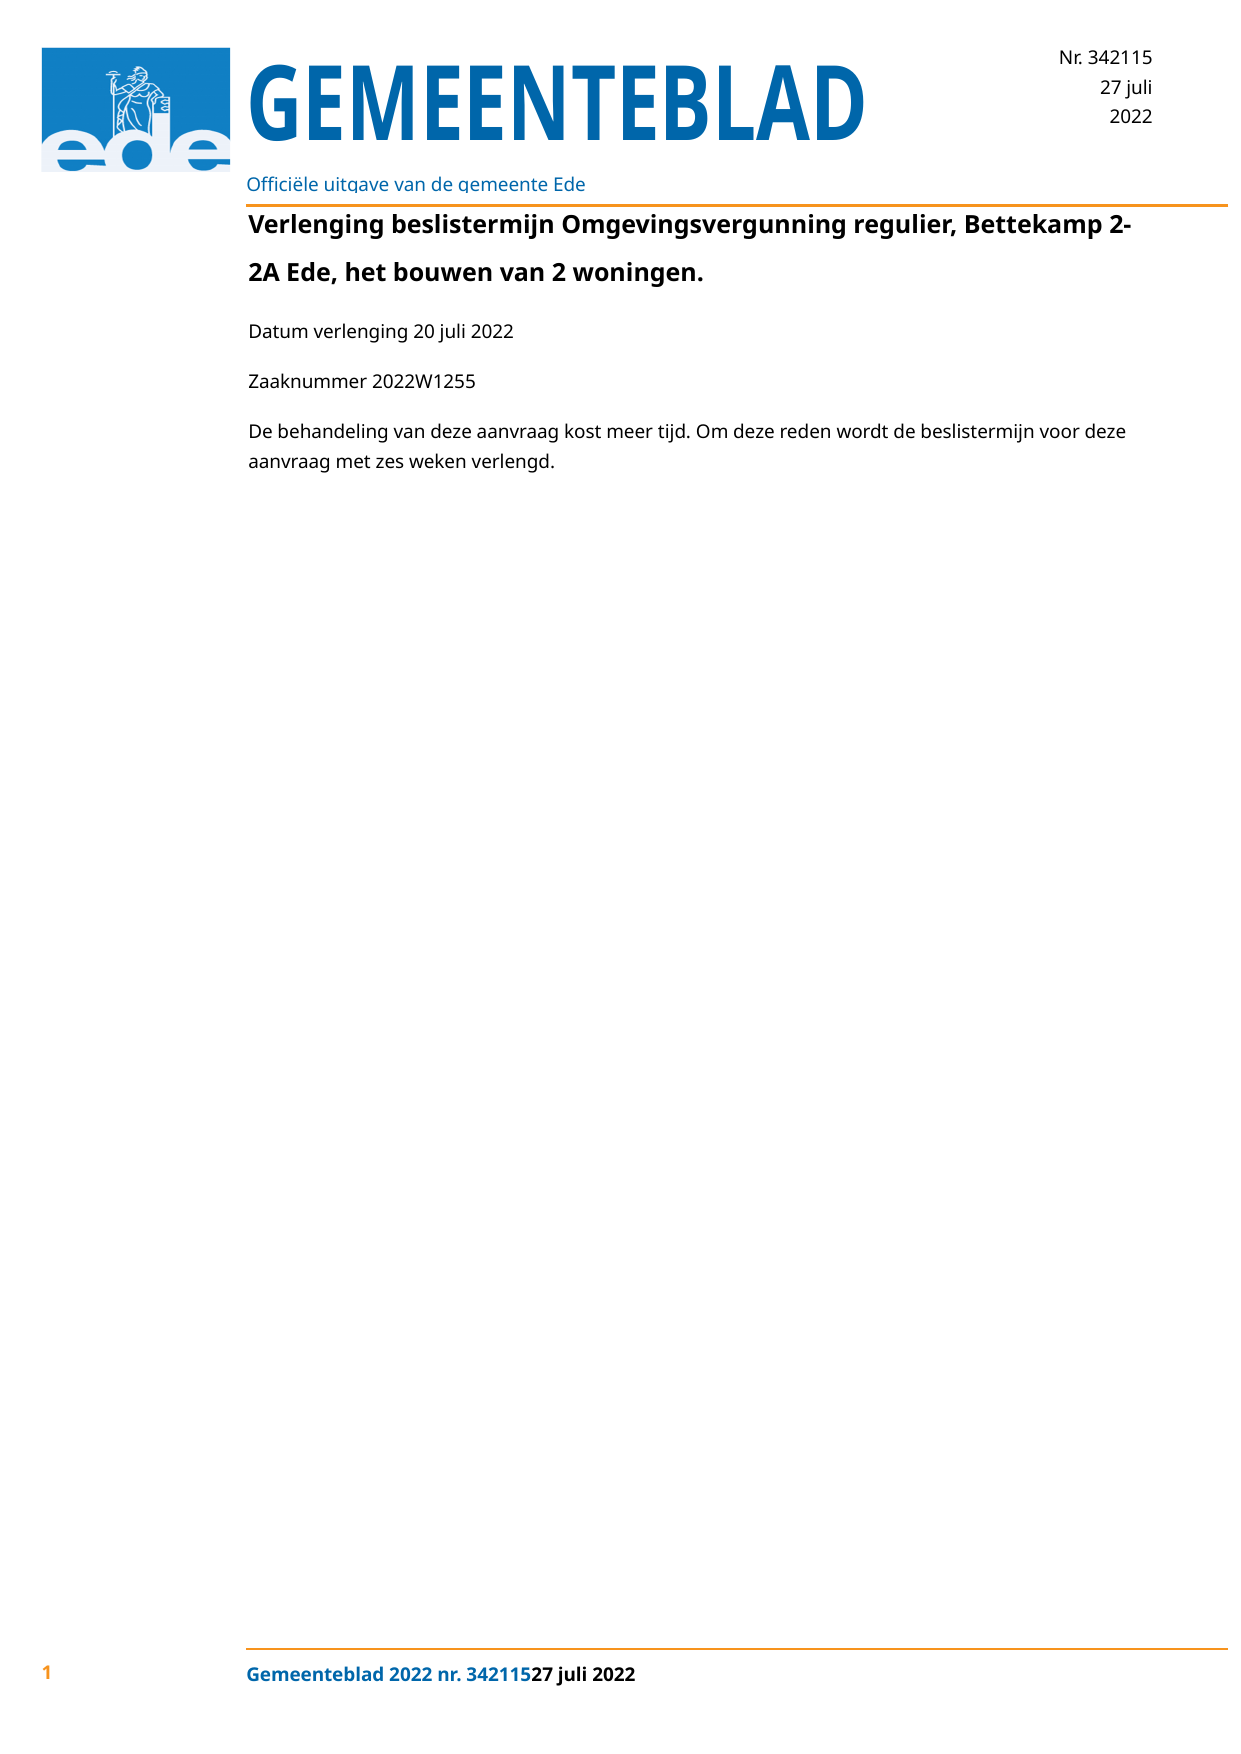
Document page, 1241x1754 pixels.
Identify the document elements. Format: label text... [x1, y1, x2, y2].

picture [41, 47, 231, 172]
text Datum verlenging 20 juli 2022 [248, 318, 1152, 344]
text De behandeling van deze aanvraag kost meer tijd. Om deze reden wordt de beslistermijn voor deze aanvraag met zes weken verlengd. [248, 419, 1152, 474]
text Verlenging beslistermijn Omgevingsvergunning regulier, Bettekamp 2-2A Ede, het bouwen van 2 woningen. [248, 207, 1152, 288]
text Zaaknummer 2022W1255 [248, 368, 1152, 394]
